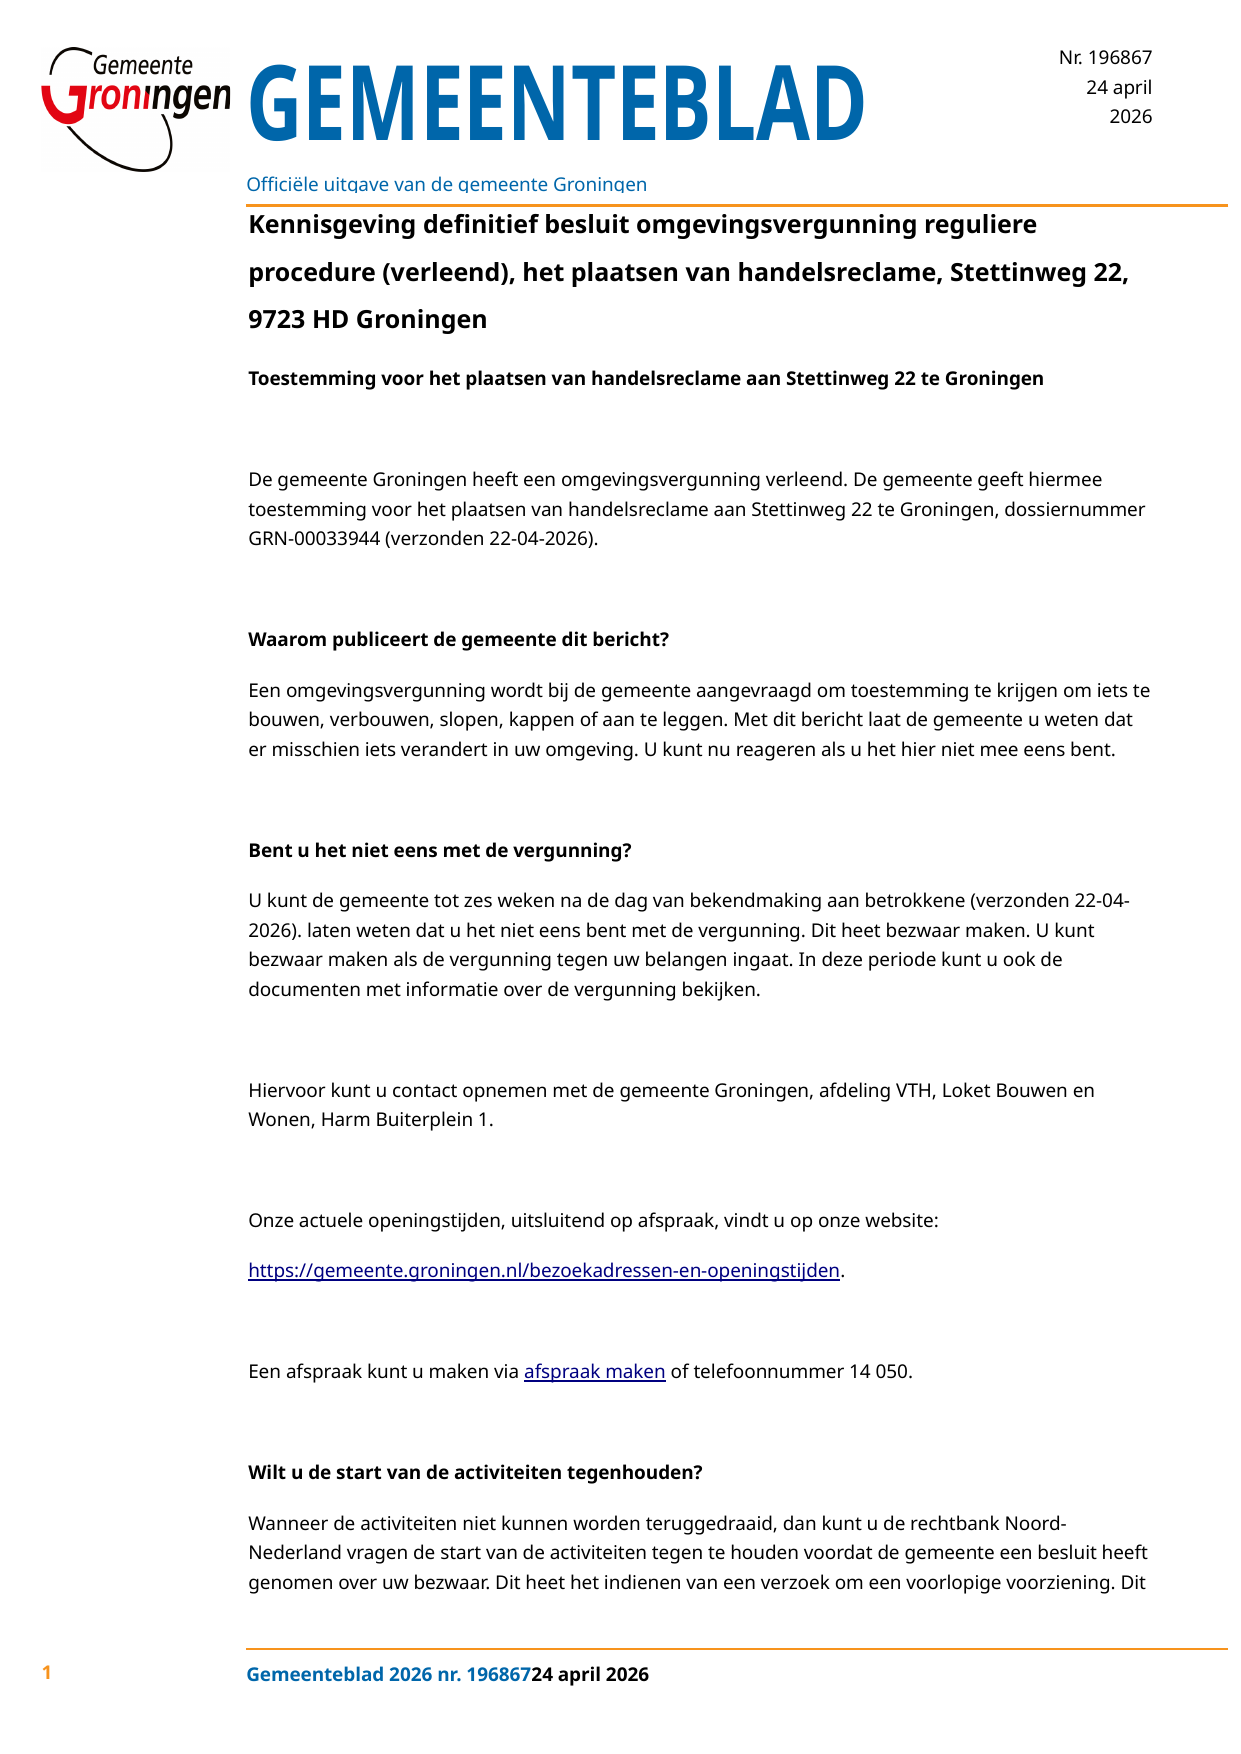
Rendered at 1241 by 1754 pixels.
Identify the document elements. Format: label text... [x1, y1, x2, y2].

text U kunt de gemeente tot zes weken na de dag van bekendmaking aan betrokkene (verzonden 22-04-2026). laten weten dat u het niet eens bent met de vergunning. Dit heet bezwaar maken. U kunt bezwaar maken als de vergunning tegen uw belangen ingaat. In deze periode kunt u ook de documenten met informatie over de vergunning bekijken. [248, 887, 1152, 1002]
text Hiervoor kunt u contact opnemen met de gemeente Groningen, afdeling VTH, Loket Bouwen en Wonen, Harm Buiterplein 1. [248, 1077, 1152, 1132]
text Een afspraak kunt u maken via afspraak maken of telefoonnummer 14 050. [248, 1358, 1152, 1384]
text Wilt u de start van de activiteiten tegenhouden? [248, 1459, 1152, 1485]
text De gemeente Groningen heeft een omgevingsvergunning verleend. De gemeente geeft hiermee toestemming voor het plaatsen van handelsreclame aan Stettinweg 22 te Groningen, dossiernummer GRN-00033944 (verzonden 22-04-2026). [248, 466, 1152, 551]
text Wanneer de activiteiten niet kunnen worden teruggedraaid, dan kunt u de rechtbank Noord-Nederland vragen de start van de activiteiten tegen te houden voordat de gemeente een besluit heeft genomen over uw bezwaar. Dit heet het indienen van een verzoek om een voorlopige voorziening. Dit [248, 1510, 1152, 1594]
picture [41, 47, 231, 172]
text Een omgevingsvergunning wordt bij de gemeente aangevraagd om toestemming te krijgen om iets te bouwen, verbouwen, slopen, kappen of aan te leggen. Met dit bericht laat de gemeente u weten dat er misschien iets verandert in uw omgeving. U kunt nu reageren als u het hier niet mee eens bent. [248, 677, 1152, 762]
text Onze actuele openingstijden, uitsluitend op afspraak, vindt u op onze website: [248, 1207, 1152, 1233]
text Waarom publiceert de gemeente dit bericht? [248, 626, 1152, 652]
text https://gemeente.groningen.nl/bezoekadressen-en-openingstijden. [248, 1258, 1152, 1283]
text Bent u het niet eens met de vergunning? [248, 837, 1152, 862]
text Kennisgeving definitief besluit omgevingsvergunning reguliere procedure (verleend), het plaatsen van handelsreclame, Stettinweg 22, 9723 HD Groningen [248, 207, 1152, 336]
text Toestemming voor het plaatsen van handelsreclame aan Stettinweg 22 te Groningen [248, 366, 1152, 391]
